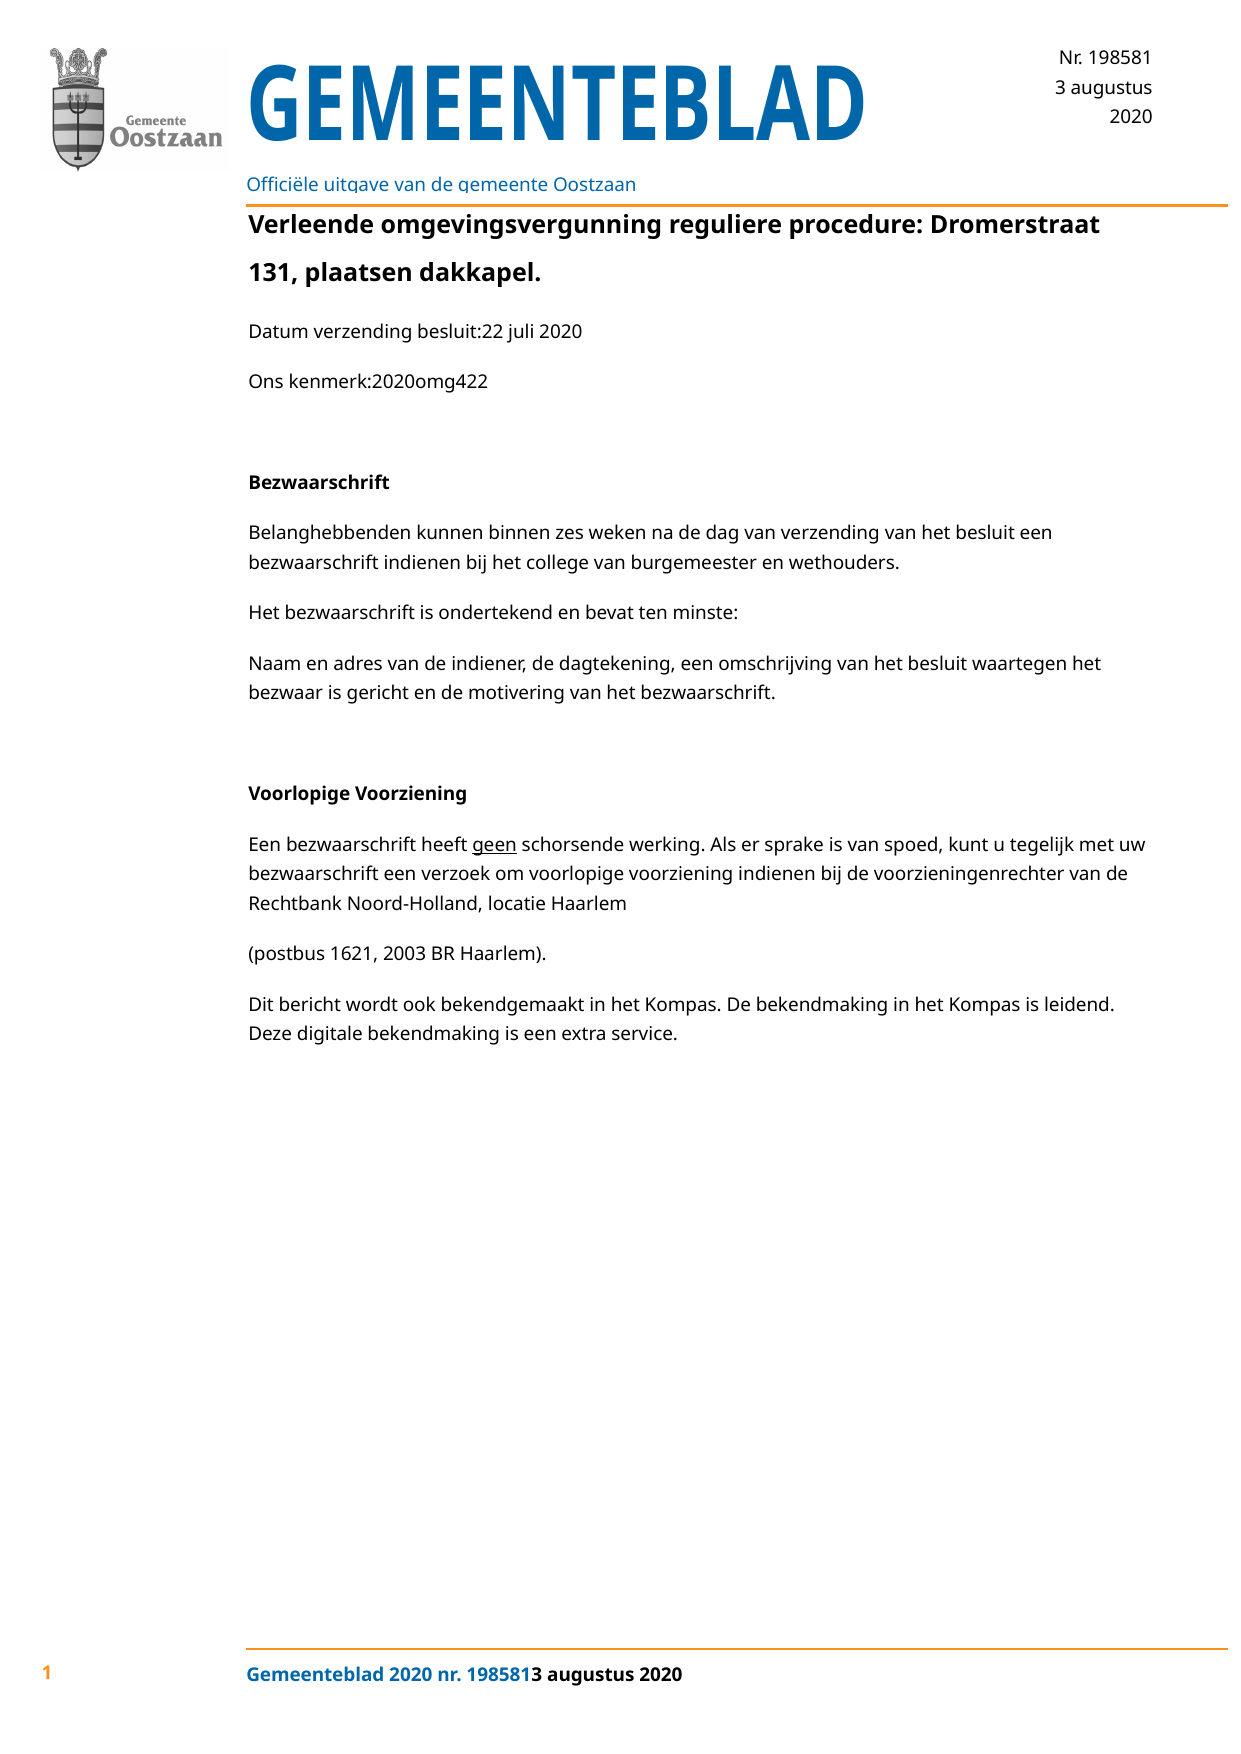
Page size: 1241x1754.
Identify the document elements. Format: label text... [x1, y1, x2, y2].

text Datum verzending besluit:22 juli 2020 [248, 318, 1152, 344]
text Dit bericht wordt ook bekendgemaakt in het Kompas. De bekendmaking in het Kompas is leidend. Deze digitale bekendmaking is een extra service. [248, 991, 1152, 1046]
text (postbus 1621, 2003 BR Haarlem). [248, 940, 1152, 966]
text Naam en adres van de indiener, de dagtekening, een omschrijving van het besluit waartegen het bezwaar is gericht en de motivering van het bezwaarschrift. [248, 650, 1152, 705]
text Het bezwaarschrift is ondertekend en bevat ten minste: [248, 599, 1152, 625]
text Verleende omgevingsvergunning reguliere procedure: Dromerstraat 131, plaatsen dakkapel. [248, 207, 1152, 288]
text Bezwaarschrift [248, 469, 1152, 495]
picture [41, 47, 231, 172]
text Belanghebbenden kunnen binnen zes weken na de dag van verzending van het besluit een bezwaarschrift indienen bij het college van burgemeester en wethouders. [248, 519, 1152, 575]
text Ons kenmerk:2020omg422 [248, 368, 1152, 394]
text Een bezwaarschrift heeft geen schorsende werking. Als er sprake is van spoed, kunt u tegelijk met uw bezwaarschrift een verzoek om voorlopige voorziening indienen bij de voorzieningenrechter van de Rechtbank Noord-Holland, locatie Haarlem [248, 831, 1152, 916]
text Voorlopige Voorziening [248, 780, 1152, 806]
